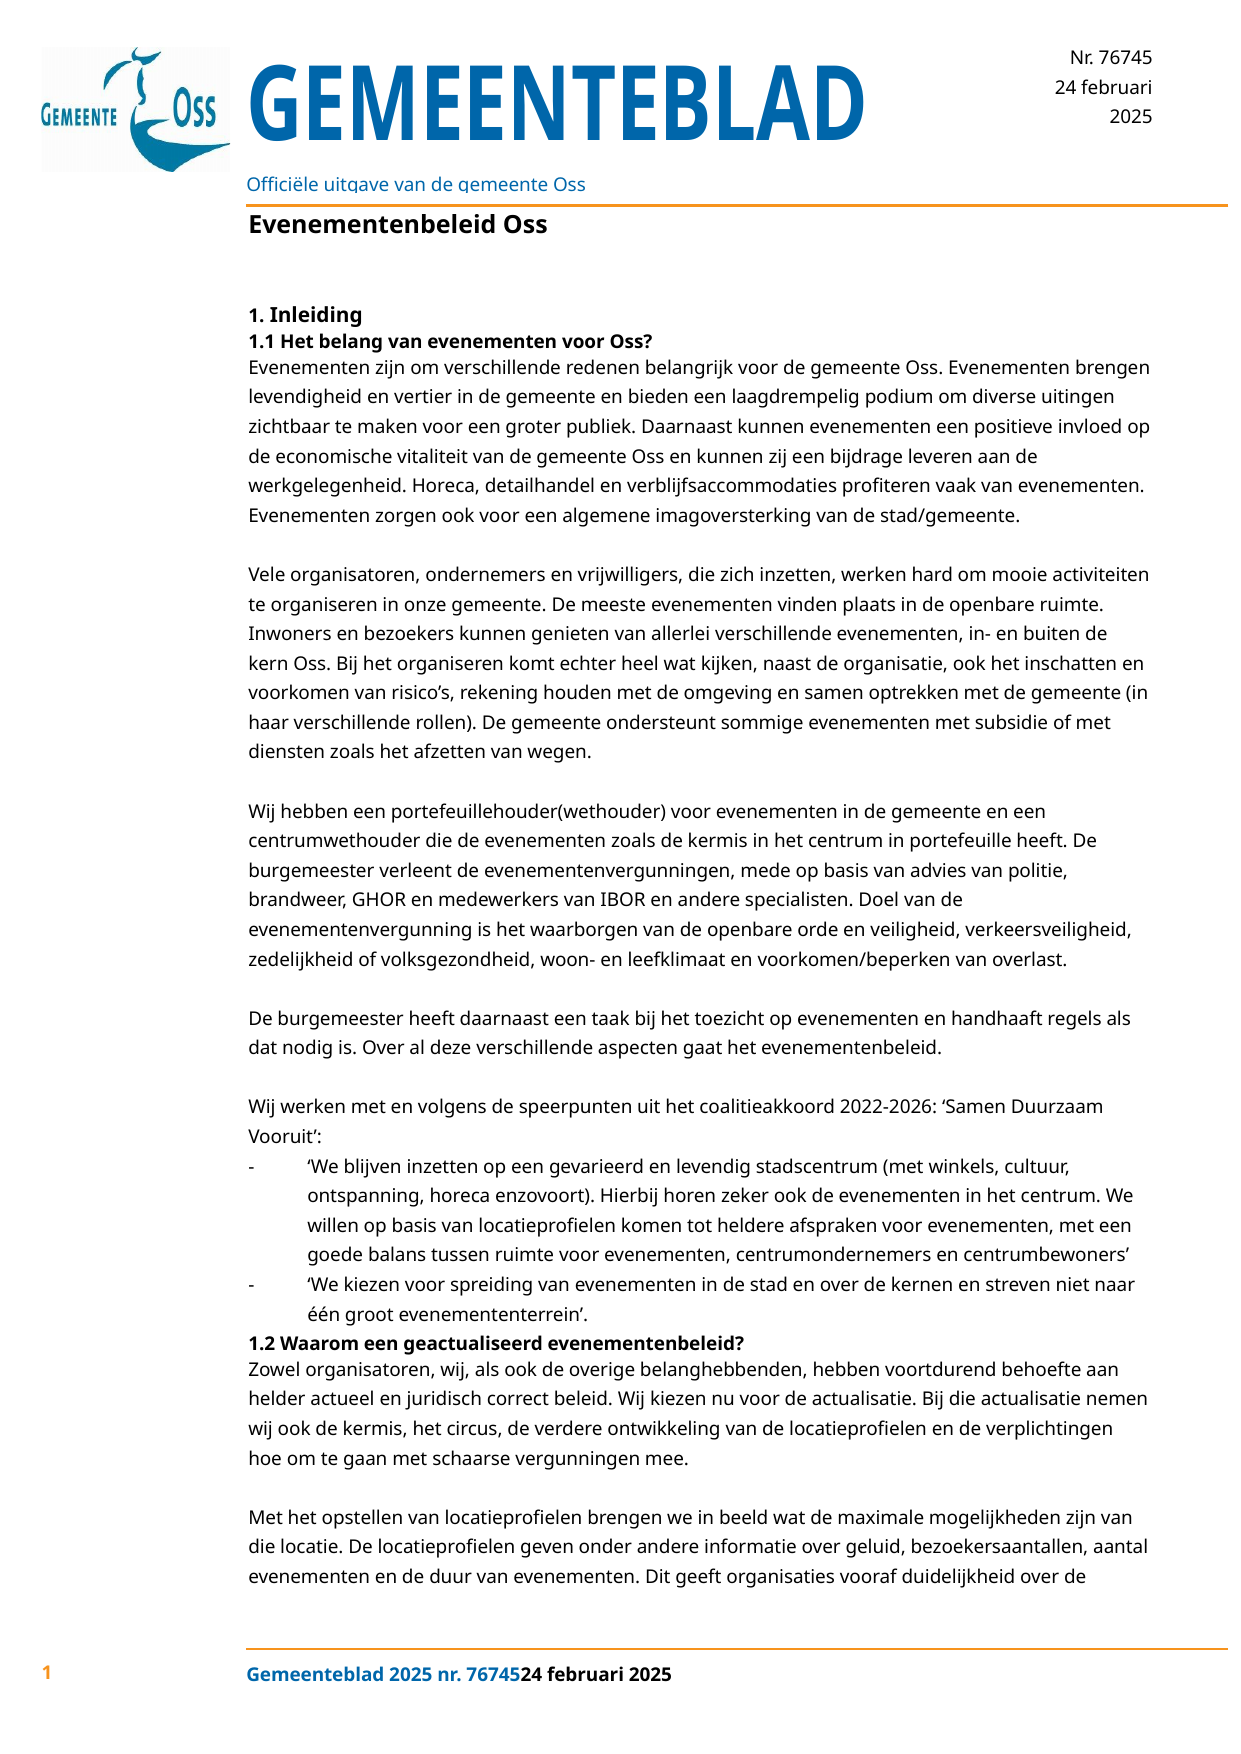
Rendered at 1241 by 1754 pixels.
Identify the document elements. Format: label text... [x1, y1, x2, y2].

picture [41, 47, 231, 172]
text 1.2 Waarom een geactualiseerd evenementenbeleid? [248, 1330, 1152, 1356]
text Vele organisatoren, ondernemers en vrijwilligers, die zich inzetten, werken hard om mooie activiteiten te organiseren in onze gemeente. De meeste evenementen vinden plaats in de openbare ruimte. Inwoners en bezoekers kunnen genieten van allerlei verschillende evenementen, in- en buiten de kern Oss. Bij het organiseren komt echter heel wat kijken, naast de organisatie, ook het inschatten en voorkomen van risico’s, rekening houden met de omgeving en samen optrekken met de gemeente (in haar verschillende rollen). De gemeente ondersteunt sommige evenementen met subsidie of met diensten zoals het afzetten van wegen. [248, 561, 1152, 764]
text Wij hebben een portefeuillehouder(wethouder) voor evenementen in de gemeente en een centrumwethouder die de evenementen zoals de kermis in het centrum in portefeuille heeft. De burgemeester verleent de evenementenvergunningen, mede op basis van advies van politie, brandweer, GHOR en medewerkers van IBOR en andere specialisten. Doel van de evenementenvergunning is het waarborgen van de openbare orde en veiligheid, verkeersveiligheid, zedelijkheid of volksgezondheid, woon- en leefklimaat en voorkomen/beperken van overlast. [248, 798, 1152, 971]
text Zowel organisatoren, wij, als ook de overige belanghebbenden, hebben voortdurend behoefte aan helder actueel en juridisch correct beleid. Wij kiezen nu voor de actualisatie. Bij die actualisatie nemen wij ook de kermis, het circus, de verdere ontwikkeling van de locatieprofielen en de verplichtingen hoe om te gaan met schaarse vergunningen mee. [248, 1356, 1152, 1471]
list ‘We kiezen voor spreiding van evenementen in de stad en over de kernen en streven niet naar één groot evenemententerrein’. [248, 1271, 1152, 1326]
text Evenementen zijn om verschillende redenen belangrijk voor de gemeente Oss. Evenementen brengen levendigheid en vertier in de gemeente en bieden een laagdrempelig podium om diverse uitingen zichtbaar te maken voor een groter publiek. Daarnaast kunnen evenementen een positieve invloed op de economische vitaliteit van de gemeente Oss en kunnen zij een bijdrage leveren aan de werkgelegenheid. Horeca, detailhandel en verblijfsaccommodaties profiteren vaak van evenementen. Evenementen zorgen ook voor een algemene imagoversterking van de stad/gemeente. [248, 354, 1152, 528]
list ‘We blijven inzetten op een gevarieerd en levendig stadscentrum (met winkels, cultuur, ontspanning, horeca enzovoort). Hierbij horen zeker ook de evenementen in het centrum. We willen op basis van locatieprofielen komen tot heldere afspraken voor evenementen, met een goede balans tussen ruimte voor evenementen, centrumondernemers en centrumbewoners’ [248, 1153, 1152, 1267]
text De burgemeester heeft daarnaast een taak bij het toezicht op evenementen en handhaaft regels als dat nodig is. Over al deze verschillende aspecten gaat het evenementenbeleid. [248, 1005, 1152, 1060]
text Met het opstellen van locatieprofielen brengen we in beeld wat de maximale mogelijkheden zijn van die locatie. De locatieprofielen geven onder andere informatie over geluid, bezoekersaantallen, aantal evenementen en de duur van evenementen. Dit geeft organisaties vooraf duidelijkheid over de [248, 1504, 1152, 1589]
text Evenementenbeleid Oss [248, 207, 1152, 241]
text 1.1 Het belang van evenementen voor Oss? [248, 328, 1152, 354]
text 1. Inleiding [248, 300, 1152, 328]
text Wij werken met en volgens de speerpunten uit het coalitieakkoord 2022-2026: ‘Samen Duurzaam Vooruit’: [248, 1094, 1152, 1149]
